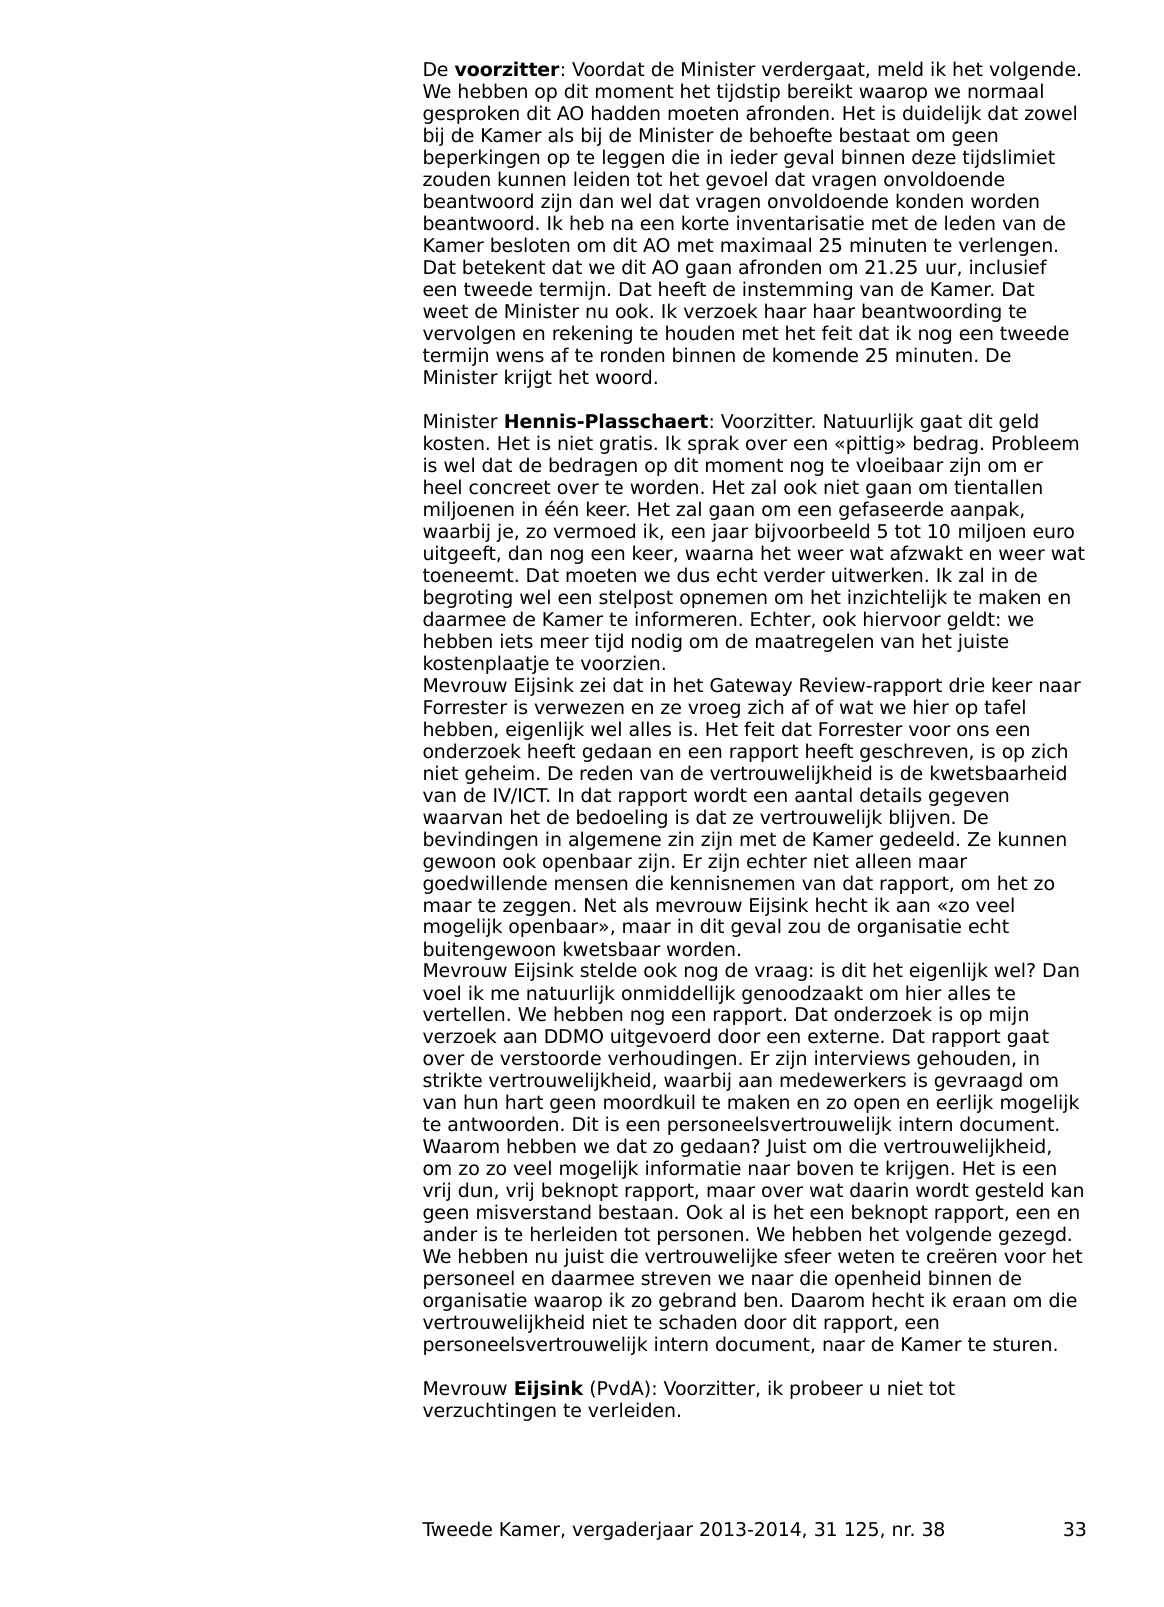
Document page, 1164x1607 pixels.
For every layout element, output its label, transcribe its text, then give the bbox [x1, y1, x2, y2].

text Minister Hennis-Plasschaert: Voorzitter. Natuurlijk gaat dit geld kosten. Het is niet gratis. Ik sprak over een «pittig» bedrag. Probleem is wel dat de bedragen op dit moment nog te vloeibaar zijn om er heel concreet over te worden. Het zal ook niet gaan om tientallen miljoenen in één keer. Het zal gaan om een gefaseerde aanpak, waarbij je, zo vermoed ik, een jaar bijvoorbeeld 5 tot 10 miljoen euro uitgeeft, dan nog een keer, waarna het weer wat afzwakt en weer wat toeneemt. Dat moeten we dus echt verder uitwerken. Ik zal in de begroting wel een stelpost opnemen om het inzichtelijk te maken en daarmee de Kamer te informeren. Echter, ook hiervoor geldt: we hebben iets meer tijd nodig om de maatregelen van het juiste kostenplaatje te voorzien. [422, 411, 1087, 675]
text De voorzitter: Voordat de Minister verdergaat, meld ik het volgende. We hebben op dit moment het tijdstip bereikt waarop we normaal gesproken dit AO hadden moeten afronden. Het is duidelijk dat zowel bij de Kamer als bij de Minister de behoefte bestaat om geen beperkingen op te leggen die in ieder geval binnen deze tijdslimiet zouden kunnen leiden tot het gevoel dat vragen onvoldoende beantwoord zijn dan wel dat vragen onvoldoende konden worden beantwoord. Ik heb na een korte inventarisatie met de leden van de Kamer besloten om dit AO met maximaal 25 minuten te verlengen. Dat betekent dat we dit AO gaan afronden om 21.25 uur, inclusief een tweede termijn. Dat heeft de instemming van de Kamer. Dat weet de Minister nu ook. Ik verzoek haar haar beantwoording te vervolgen en rekening te houden met het feit dat ik nog een tweede termijn wens af te ronden binnen de komende 25 minuten. De Minister krijgt het woord. [422, 59, 1087, 389]
text Mevrouw Eijsink (PvdA): Voorzitter, ik probeer u niet tot verzuchtingen te verleiden. [422, 1378, 1087, 1422]
text Mevrouw Eijsink zei dat in het Gateway Review-rapport drie keer naar Forrester is verwezen en ze vroeg zich af of wat we hier op tafel hebben, eigenlijk wel alles is. Het feit dat Forrester voor ons een onderzoek heeft gedaan en een rapport heeft geschreven, is op zich niet geheim. De reden van de vertrouwelijkheid is de kwetsbaarheid van de IV/ICT. In dat rapport wordt een aantal details gegeven waarvan het de bedoeling is dat ze vertrouwelijk blijven. De bevindingen in algemene zin zijn met de Kamer gedeeld. Ze kunnen gewoon ook openbaar zijn. Er zijn echter niet alleen maar goedwillende mensen die kennisnemen van dat rapport, om het zo maar te zeggen. Net als mevrouw Eijsink hecht ik aan «zo veel mogelijk openbaar», maar in dit geval zou de organisatie echt buitengewoon kwetsbaar worden. [422, 675, 1087, 960]
text Mevrouw Eijsink stelde ook nog de vraag: is dit het eigenlijk wel? Dan voel ik me natuurlijk onmiddellijk genoodzaakt om hier alles te vertellen. We hebben nog een rapport. Dat onderzoek is op mijn verzoek aan DDMO uitgevoerd door een externe. Dat rapport gaat over de verstoorde verhoudingen. Er zijn interviews gehouden, in strikte vertrouwelijkheid, waarbij aan medewerkers is gevraagd om van hun hart geen moordkuil te maken en zo open en eerlijk mogelijk te antwoorden. Dit is een personeelsvertrouwelijk intern document. Waarom hebben we dat zo gedaan? Juist om die vertrouwelijkheid, om zo zo veel mogelijk informatie naar boven te krijgen. Het is een vrij dun, vrij beknopt rapport, maar over wat daarin wordt gesteld kan geen misverstand bestaan. Ook al is het een beknopt rapport, een en ander is te herleiden tot personen. We hebben het volgende gezegd. We hebben nu juist die vertrouwelijke sfeer weten te creëren voor het personeel en daarmee streven we naar die openheid binnen de organisatie waarop ik zo gebrand ben. Daarom hecht ik eraan om die vertrouwelijkheid niet te schaden door dit rapport, een personeelsvertrouwelijk intern document, naar de Kamer te sturen. [422, 960, 1087, 1356]
